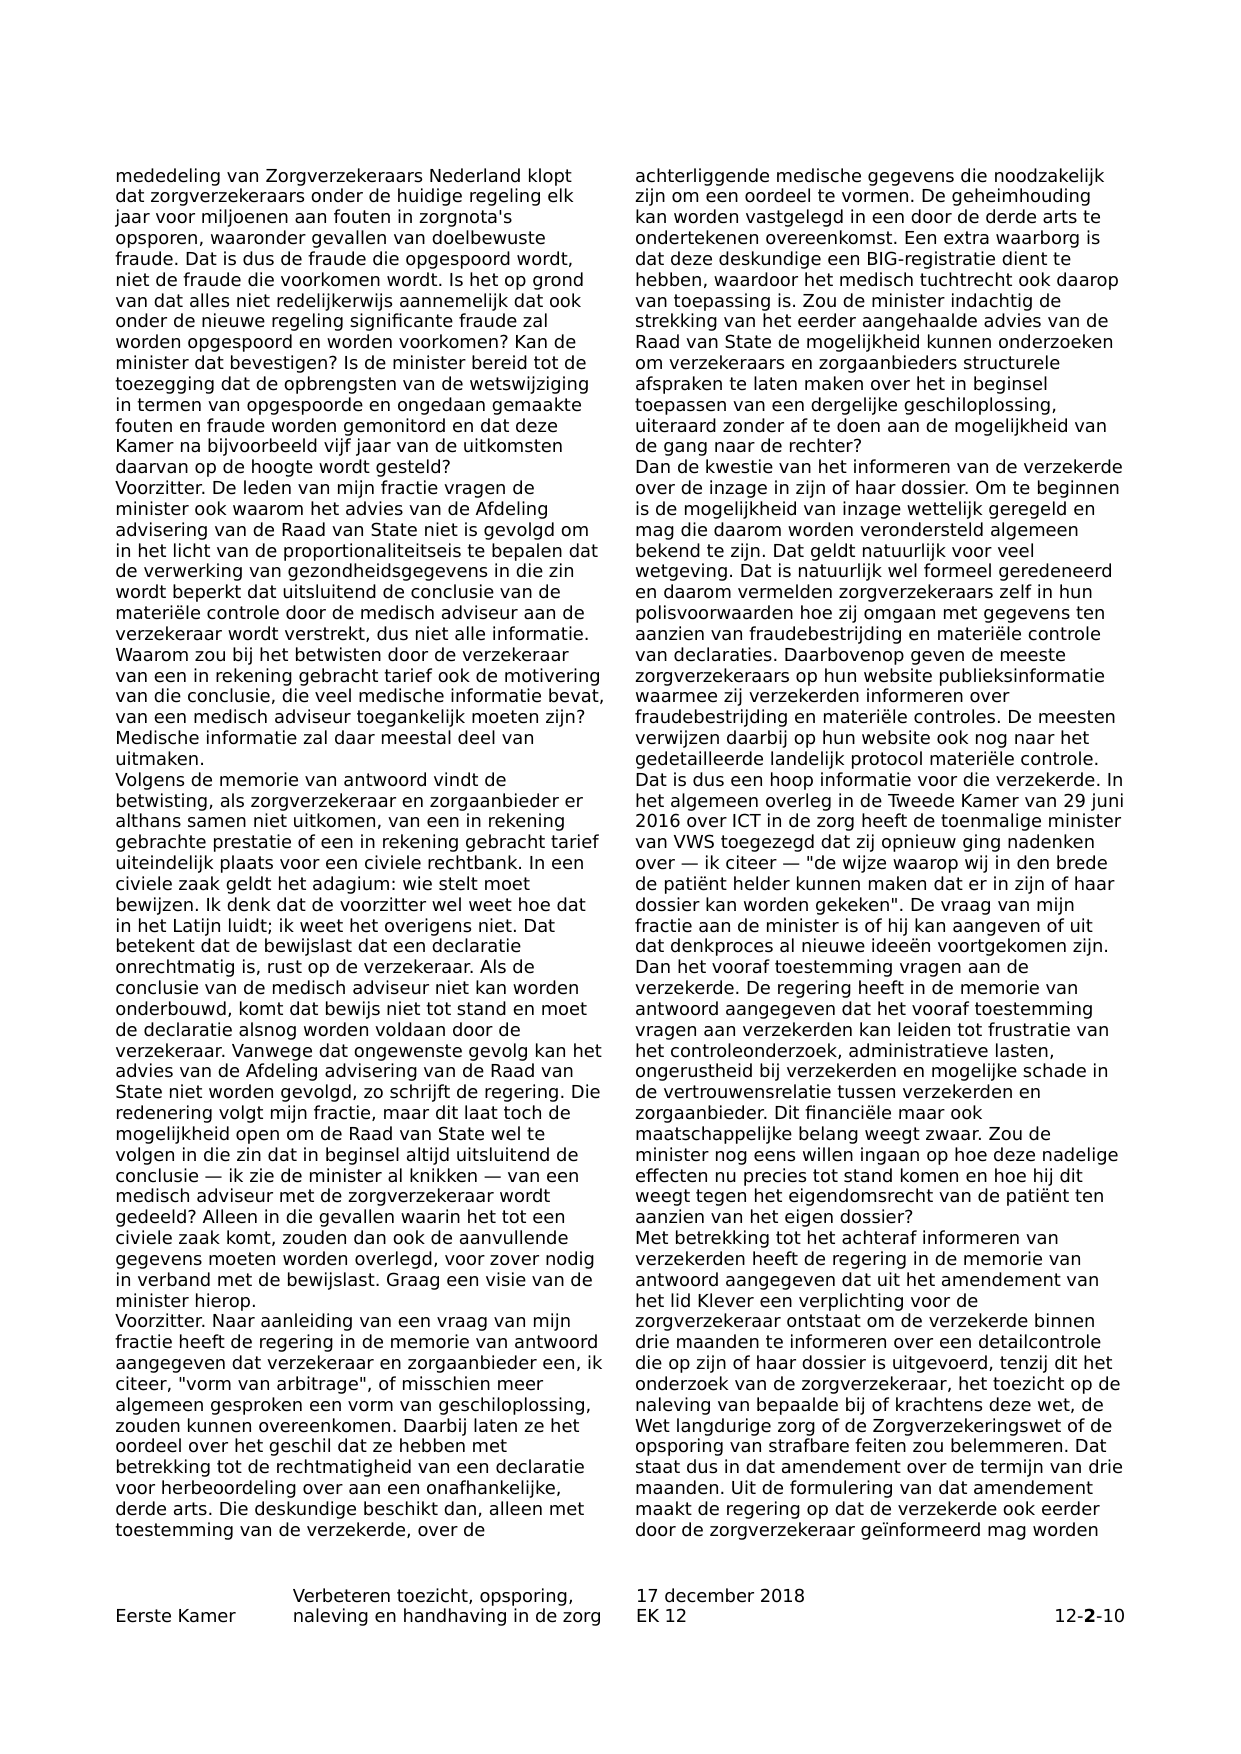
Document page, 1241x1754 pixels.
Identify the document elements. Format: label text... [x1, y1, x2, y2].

text mededeling van Zorgverzekeraars Nederland klopt dat zorgverzekeraars onder de huidige regeling elk jaar voor miljoenen aan fouten in zorgnota's opsporen, waaronder gevallen van doelbewuste fraude. Dat is dus de fraude die opgespoord wordt, niet de fraude die voorkomen wordt. Is het op grond van dat alles niet redelijkerwijs aannemelijk dat ook onder de nieuwe regeling significante fraude zal worden opgespoord en worden voorkomen? Kan de minister dat bevestigen? Is de minister bereid tot de toezegging dat de opbrengsten van de wetswijziging in termen van opgespoorde en ongedaan gemaakte fouten en fraude worden gemonitord en dat deze Kamer na bijvoorbeeld vijf jaar van de uitkomsten daarvan op de hoogte wordt gesteld? [115, 165, 605, 478]
text Dan het vooraf toestemming vragen aan de verzekerde. De regering heeft in de memorie van antwoord aangegeven dat het vooraf toestemming vragen aan verzekerden kan leiden tot frustratie van het controleonderzoek, administratieve lasten, ongerustheid bij verzekerden en mogelijke schade in de vertrouwensrelatie tussen verzekerden en zorgaanbieder. Dit financiële maar ook maatschappelijke belang weegt zwaar. Zou de minister nog eens willen ingaan op hoe deze nadelige effecten nu precies tot stand komen en hoe hij dit weegt tegen het eigendomsrecht van de patiënt ten aanzien van het eigen dossier? [635, 957, 1125, 1228]
text Voorzitter. De leden van mijn fractie vragen de minister ook waarom het advies van de Afdeling advisering van de Raad van State niet is gevolgd om in het licht van de proportionaliteitseis te bepalen dat de verwerking van gezondheidsgegevens in die zin wordt beperkt dat uitsluitend de conclusie van de materiële controle door de medisch adviseur aan de verzekeraar wordt verstrekt, dus niet alle informatie. Waarom zou bij het betwisten door de verzekeraar van een in rekening gebracht tarief ook de motivering van die conclusie, die veel medische informatie bevat, van een medisch adviseur toegankelijk moeten zijn? Medische informatie zal daar meestal deel van uitmaken. [115, 478, 605, 769]
text Voorzitter. Naar aanleiding van een vraag van mijn fractie heeft de regering in de memorie van antwoord aangegeven dat verzekeraar en zorgaanbieder een, ik citeer, "vorm van arbitrage", of misschien meer algemeen gesproken een vorm van geschiloplossing, zouden kunnen overeenkomen. Daarbij laten ze het oordeel over het geschil dat ze hebben met betrekking tot de rechtmatigheid van een declaratie voor herbeoordeling over aan een onafhankelijke, derde arts. Die deskundige beschikt dan, alleen met toestemming van de verzekerde, over de [115, 1311, 605, 1540]
text Met betrekking tot het achteraf informeren van verzekerden heeft de regering in de memorie van antwoord aangegeven dat uit het amendement van het lid Klever een verplichting voor de zorgverzekeraar ontstaat om de verzekerde binnen drie maanden te informeren over een detailcontrole die op zijn of haar dossier is uitgevoerd, tenzij dit het onderzoek van de zorgverzekeraar, het toezicht op de naleving van bepaalde bij of krachtens deze wet, de Wet langdurige zorg of de Zorgverzekeringswet of de opsporing van strafbare feiten zou belemmeren. Dat staat dus in dat amendement over de termijn van drie maanden. Uit de formulering van dat amendement maakt de regering op dat de verzekerde ook eerder door de zorgverzekeraar geïnformeerd mag worden [635, 1228, 1125, 1540]
text Volgens de memorie van antwoord vindt de betwisting, als zorgverzekeraar en zorgaanbieder er althans samen niet uitkomen, van een in rekening gebrachte prestatie of een in rekening gebracht tarief uiteindelijk plaats voor een civiele rechtbank. In een civiele zaak geldt het adagium: wie stelt moet bewijzen. Ik denk dat de voorzitter wel weet hoe dat in het Latijn luidt; ik weet het overigens niet. Dat betekent dat de bewijslast dat een declaratie onrechtmatig is, rust op de verzekeraar. Als de conclusie van de medisch adviseur niet kan worden onderbouwd, komt dat bewijs niet tot stand en moet de declaratie alsnog worden voldaan door de verzekeraar. Vanwege dat ongewenste gevolg kan het advies van de Afdeling advisering van de Raad van State niet worden gevolgd, zo schrijft de regering. Die redenering volgt mijn fractie, maar dit laat toch de mogelijkheid open om de Raad van State wel te volgen in die zin dat in beginsel altijd uitsluitend de conclusie — ik zie de minister al knikken — van een medisch adviseur met de zorgverzekeraar wordt gedeeld? Alleen in die gevallen waarin het tot een civiele zaak komt, zouden dan ook de aanvullende gegevens moeten worden overlegd, voor zover nodig in verband met de bewijslast. Graag een visie van de minister hierop. [115, 769, 605, 1311]
text Dan de kwestie van het informeren van de verzekerde over de inzage in zijn of haar dossier. Om te beginnen is de mogelijkheid van inzage wettelijk geregeld en mag die daarom worden verondersteld algemeen bekend te zijn. Dat geldt natuurlijk voor veel wetgeving. Dat is natuurlijk wel formeel geredeneerd en daarom vermelden zorgverzekeraars zelf in hun polisvoorwaarden hoe zij omgaan met gegevens ten aanzien van fraudebestrijding en materiële controle van declaraties. Daarbovenop geven de meeste zorgverzekeraars op hun website publieksinformatie waarmee zij verzekerden informeren over fraudebestrijding en materiële controles. De meesten verwijzen daarbij op hun website ook nog naar het gedetailleerde landelijk protocol materiële controle. Dat is dus een hoop informatie voor die verzekerde. In het algemeen overleg in de Tweede Kamer van 29 juni 2016 over ICT in de zorg heeft de toenmalige minister van VWS toegezegd dat zij opnieuw ging nadenken over — ik citeer — "de wijze waarop wij in den brede de patiënt helder kunnen maken dat er in zijn of haar dossier kan worden gekeken". De vraag van mijn fractie aan de minister is of hij kan aangeven of uit dat denkproces al nieuwe ideeën voortgekomen zijn. [635, 457, 1125, 957]
text achterliggende medische gegevens die noodzakelijk zijn om een oordeel te vormen. De geheimhouding kan worden vastgelegd in een door de derde arts te ondertekenen overeenkomst. Een extra waarborg is dat deze deskundige een BIG-registratie dient te hebben, waardoor het medisch tuchtrecht ook daarop van toepassing is. Zou de minister indachtig de strekking van het eerder aangehaalde advies van de Raad van State de mogelijkheid kunnen onderzoeken om verzekeraars en zorgaanbieders structurele afspraken te laten maken over het in beginsel toepassen van een dergelijke geschiloplossing, uiteraard zonder af te doen aan de mogelijkheid van de gang naar de rechter? [635, 165, 1125, 457]
